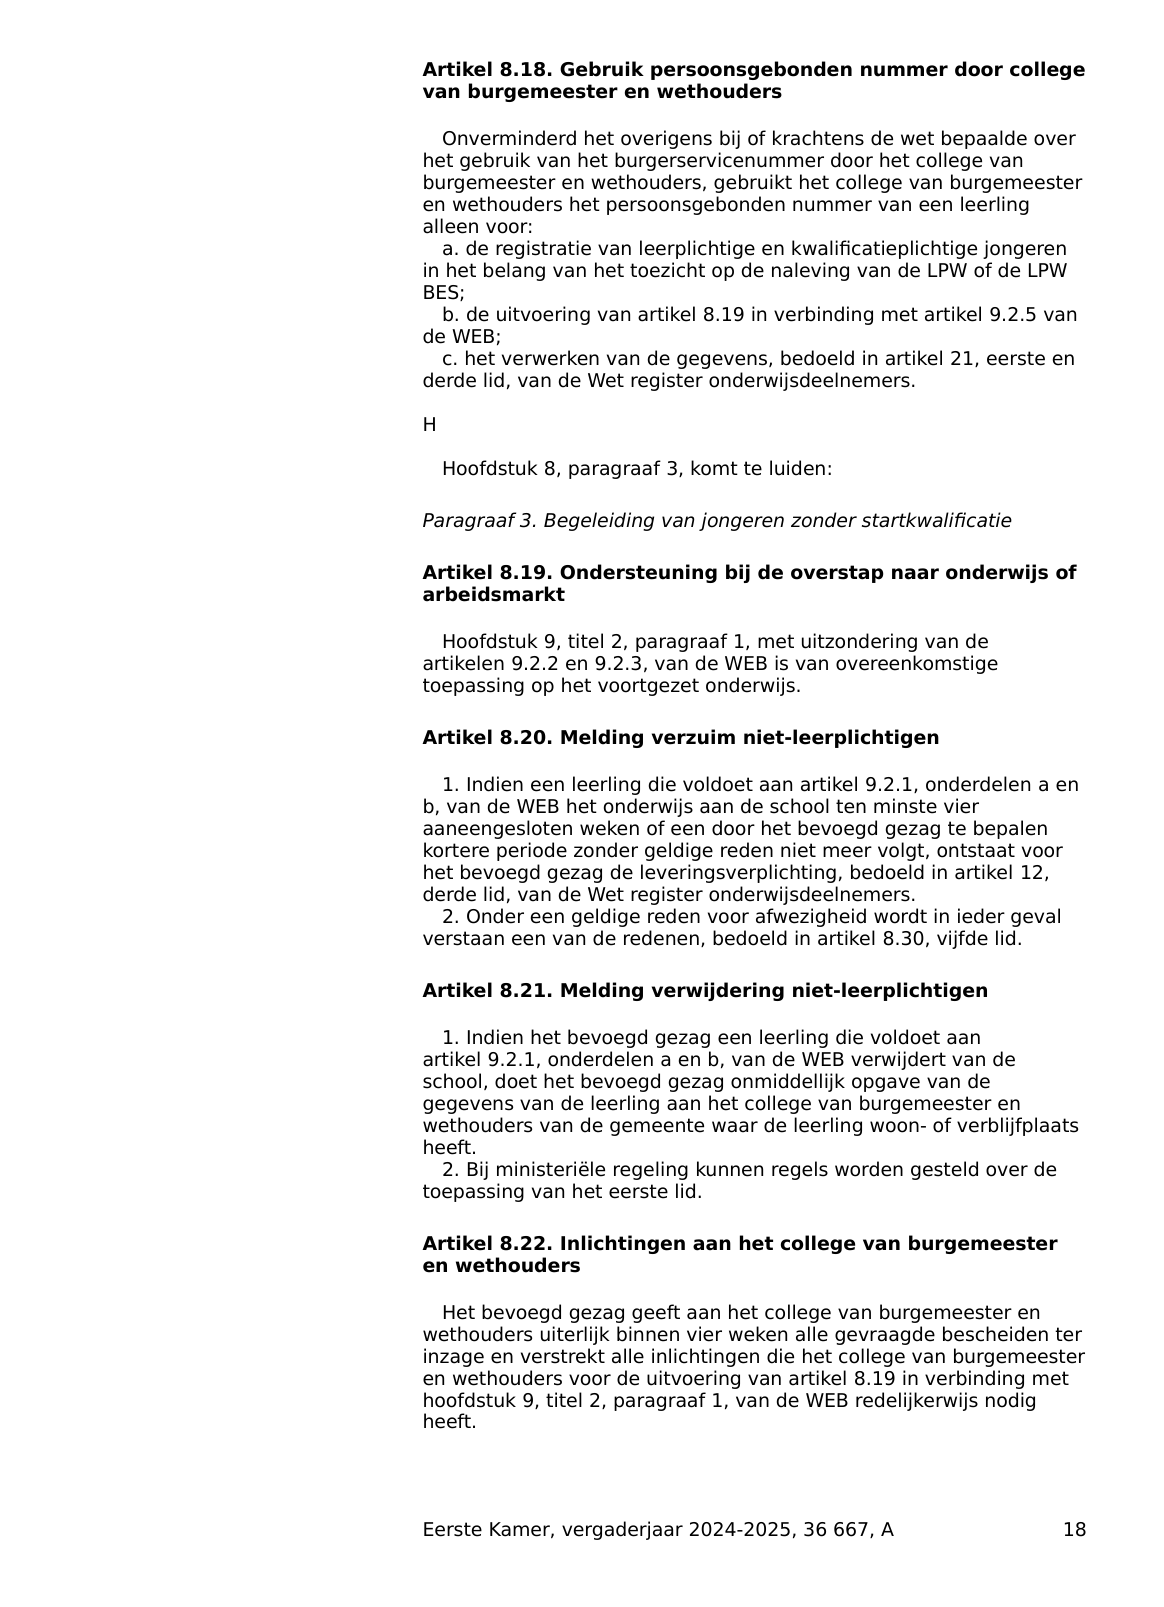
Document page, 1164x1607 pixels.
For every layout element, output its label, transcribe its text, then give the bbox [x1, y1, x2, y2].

subtitle Artikel 8.22. Inlichtingen aan het college van burgemeester en wethouders [422, 1233, 1087, 1277]
text Hoofdstuk 8, paragraaf 3, komt te luiden: [422, 458, 1087, 480]
text c. het verwerken van de gegevens, bedoeld in artikel 21, eerste en derde lid, van de Wet register onderwijsdeelnemers. [422, 348, 1087, 392]
text Hoofdstuk 9, titel 2, paragraaf 1, met uitzondering van de artikelen 9.2.2 en 9.2.3, van de WEB is van overeenkomstige toepassing op het voortgezet onderwijs. [422, 631, 1087, 697]
subtitle Paragraaf 3. Begeleiding van jongeren zonder startkwalificatie [422, 510, 1087, 532]
text 2. Bij ministeriële regeling kunnen regels worden gesteld over de toepassing van het eerste lid. [422, 1159, 1087, 1203]
subtitle Artikel 8.20. Melding verzuim niet-leerplichtigen [422, 727, 1087, 749]
subtitle Artikel 8.19. Ondersteuning bij de overstap naar onderwijs of arbeidsmarkt [422, 562, 1087, 606]
text 1. Indien een leerling die voldoet aan artikel 9.2.1, onderdelen a en b, van de WEB het onderwijs aan de school ten minste vier aaneengesloten weken of een door het bevoegd gezag te bepalen kortere periode zonder geldige reden niet meer volgt, ontstaat voor het bevoegd gezag de leveringsverplichting, bedoeld in artikel 12, derde lid, van de Wet register onderwijsdeelnemers. [422, 774, 1087, 906]
subtitle Artikel 8.18. Gebruik persoonsgebonden nummer door college van burgemeester en wethouders [422, 59, 1087, 103]
text Het bevoegd gezag geeft aan het college van burgemeester en wethouders uiterlijk binnen vier weken alle gevraagde bescheiden ter inzage en verstrekt alle inlichtingen die het college van burgemeester en wethouders voor de uitvoering van artikel 8.19 in verbinding met hoofdstuk 9, titel 2, paragraaf 1, van de WEB redelijkerwijs nodig heeft. [422, 1302, 1087, 1433]
text a. de registratie van leerplichtige en kwalificatieplichtige jongeren in het belang van het toezicht op de naleving van de LPW of de LPW BES; [422, 238, 1087, 304]
text Onverminderd het overigens bij of krachtens de wet bepaalde over het gebruik van het burgerservicenummer door het college van burgemeester en wethouders, gebruikt het college van burgemeester en wethouders het persoonsgebonden nummer van een leerling alleen voor: [422, 128, 1087, 238]
text b. de uitvoering van artikel 8.19 in verbinding met artikel 9.2.5 van de WEB; [422, 304, 1087, 348]
text H [422, 414, 1087, 436]
subtitle Artikel 8.21. Melding verwijdering niet-leerplichtigen [422, 980, 1087, 1002]
text 2. Onder een geldige reden voor afwezigheid wordt in ieder geval verstaan een van de redenen, bedoeld in artikel 8.30, vijfde lid. [422, 906, 1087, 950]
text 1. Indien het bevoegd gezag een leerling die voldoet aan artikel 9.2.1, onderdelen a en b, van de WEB verwijdert van de school, doet het bevoegd gezag onmiddellijk opgave van de gegevens van de leerling aan het college van burgemeester en wethouders van de gemeente waar de leerling woon- of verblijfplaats heeft. [422, 1027, 1087, 1159]
